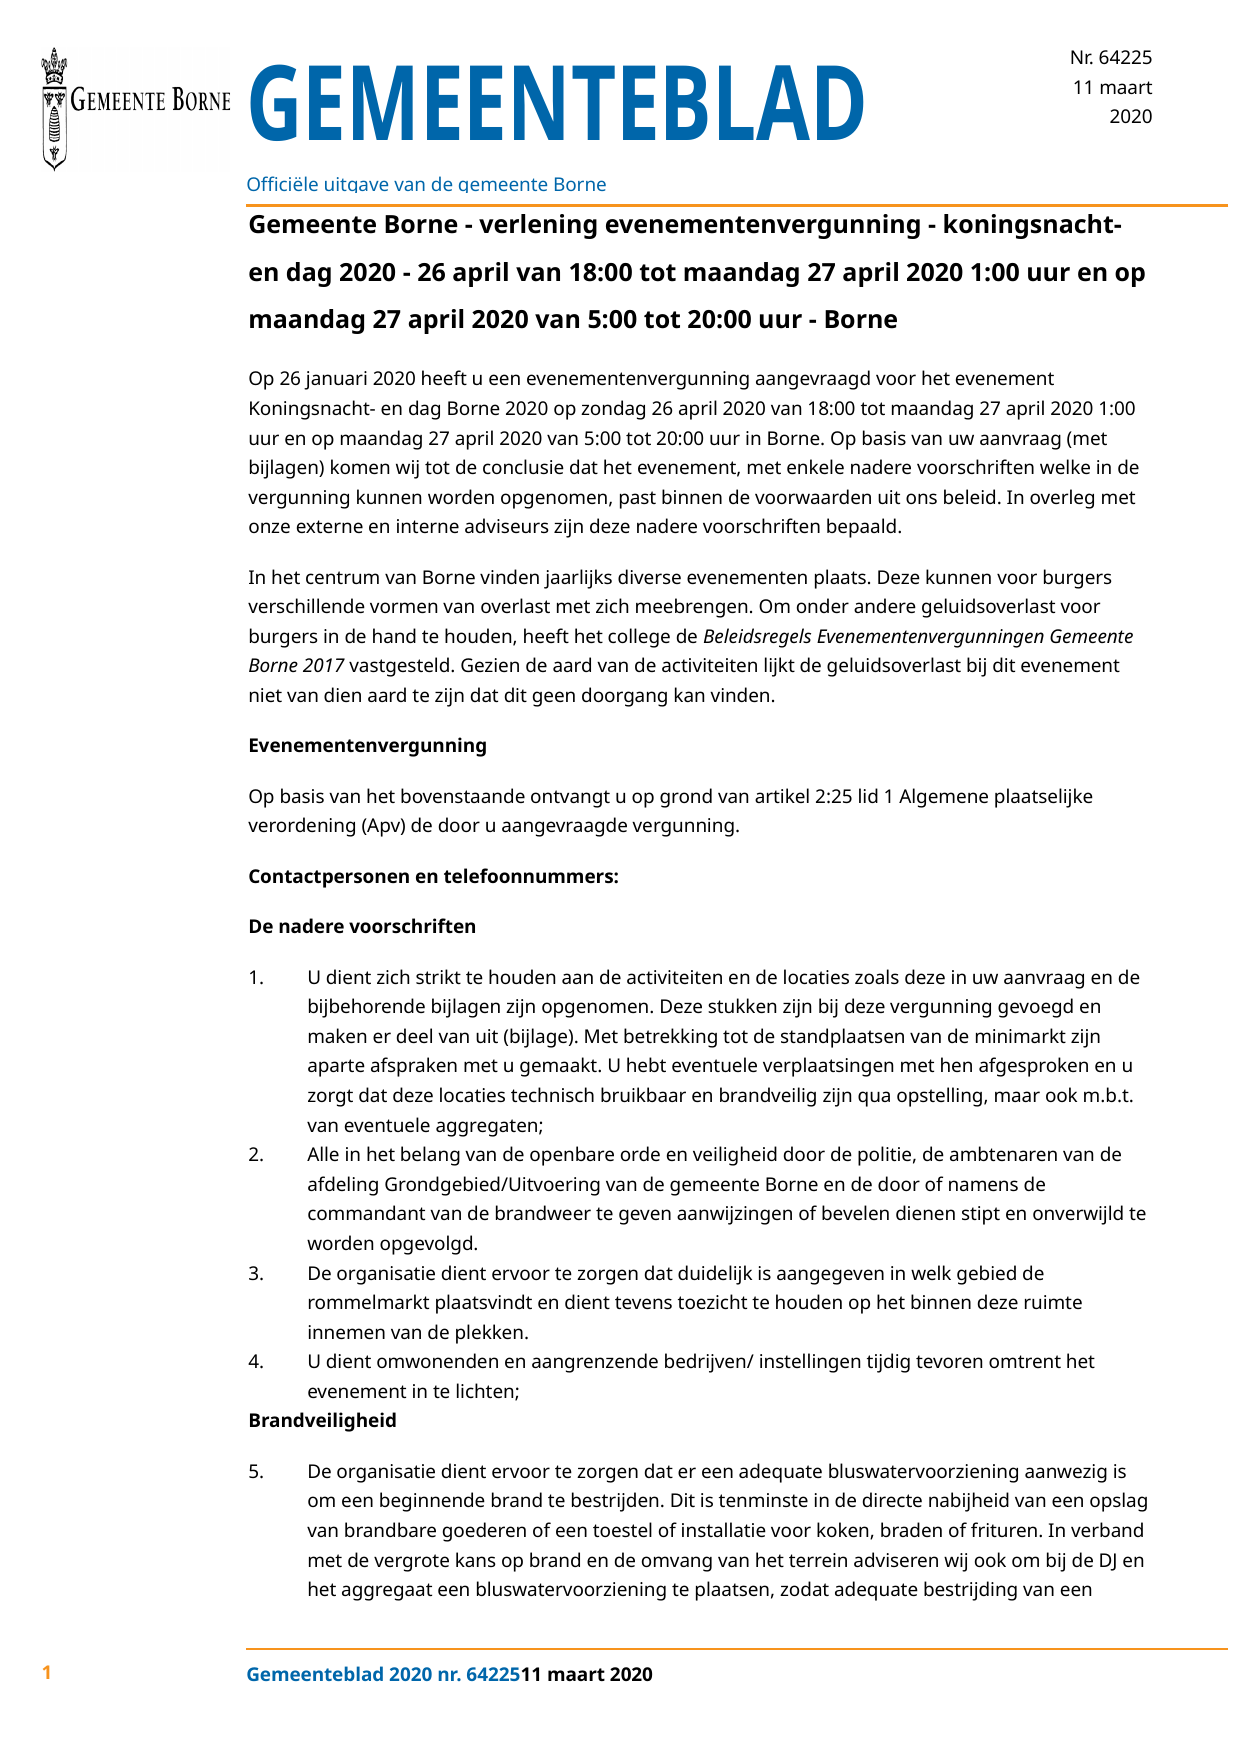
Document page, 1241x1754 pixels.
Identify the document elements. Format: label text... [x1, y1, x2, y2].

text Brandveiligheid [248, 1408, 1152, 1433]
text Op 26 januari 2020 heeft u een evenementenvergunning aangevraagd voor het evenement Koningsnacht- en dag Borne 2020 op zondag 26 april 2020 van 18:00 tot maandag 27 april 2020 1:00 uur en op maandag 27 april 2020 van 5:00 tot 20:00 uur in Borne. Op basis van uw aanvraag (met bijlagen) komen wij tot de conclusie dat het evenement, met enkele nadere voorschriften welke in de vergunning kunnen worden opgenomen, past binnen de voorwaarden uit ons beleid. In overleg met onze externe en interne adviseurs zijn deze nadere voorschriften bepaald. [248, 366, 1152, 539]
list De organisatie dient ervoor te zorgen dat duidelijk is aangegeven in welk gebied de rommelmarkt plaatsvindt en dient tevens toezicht te houden op het binnen deze ruimte innemen van de plekken. [248, 1260, 1152, 1344]
list U dient omwonenden en aangrenzende bedrijven/ instellingen tijdig tevoren omtrent het evenement in te lichten; [248, 1348, 1152, 1404]
list Alle in het belang van de openbare orde en veiligheid door de politie, de ambtenaren van de afdeling Grondgebied/Uitvoering van de gemeente Borne en de door of namens de commandant van de brandweer te geven aanwijzingen of bevelen dienen stipt en onverwijld te worden opgevolgd. [248, 1141, 1152, 1256]
list De organisatie dient ervoor te zorgen dat er een adequate bluswatervoorziening aanwezig is om een beginnende brand te bestrijden. Dit is tenminste in de directe nabijheid van een opslag van brandbare goederen of een toestel of installatie voor koken, braden of frituren. In verband met de vergrote kans op brand en de omvang van het terrein adviseren wij ook om bij de DJ en het aggregaat een bluswatervoorziening te plaatsen, zodat adequate bestrijding van een [248, 1458, 1152, 1602]
text De nadere voorschriften [248, 913, 1152, 939]
text Evenementenvergunning [248, 733, 1152, 758]
list U dient zich strikt te houden aan de activiteiten en de locaties zoals deze in uw aanvraag en de bijbehorende bijlagen zijn opgenomen. Deze stukken zijn bij deze vergunning gevoegd en maken er deel van uit (bijlage). Met betrekking tot de standplaatsen van de minimarkt zijn aparte afspraken met u gemaakt. U hebt eventuele verplaatsingen met hen afgesproken en u zorgt dat deze locaties technisch bruikbaar en brandveilig zijn qua opstelling, maar ook m.b.t. van eventuele aggregaten; [248, 964, 1152, 1137]
picture [41, 47, 231, 172]
text Contactpersonen en telefoonnummers: [248, 863, 1152, 889]
text In het centrum van Borne vinden jaarlijks diverse evenementen plaats. Deze kunnen voor burgers verschillende vormen van overlast met zich meebrengen. Om onder andere geluidsoverlast voor burgers in de hand te houden, heeft het college de Beleidsregels Evenementenvergunningen Gemeente Borne 2017 vastgesteld. Gezien de aard van de activiteiten lijkt de geluidsoverlast bij dit evenement niet van dien aard te zijn dat dit geen doorgang kan vinden. [248, 564, 1152, 708]
text Op basis van het bovenstaande ontvangt u op grond van artikel 2:25 lid 1 Algemene plaatselijke verordening (Apv) de door u aangevraagde vergunning. [248, 783, 1152, 838]
text Gemeente Borne - verlening evenementenvergunning - koningsnacht- en dag 2020 - 26 april van 18:00 tot maandag 27 april 2020 1:00 uur en op maandag 27 april 2020 van 5:00 tot 20:00 uur - Borne [248, 207, 1152, 336]
